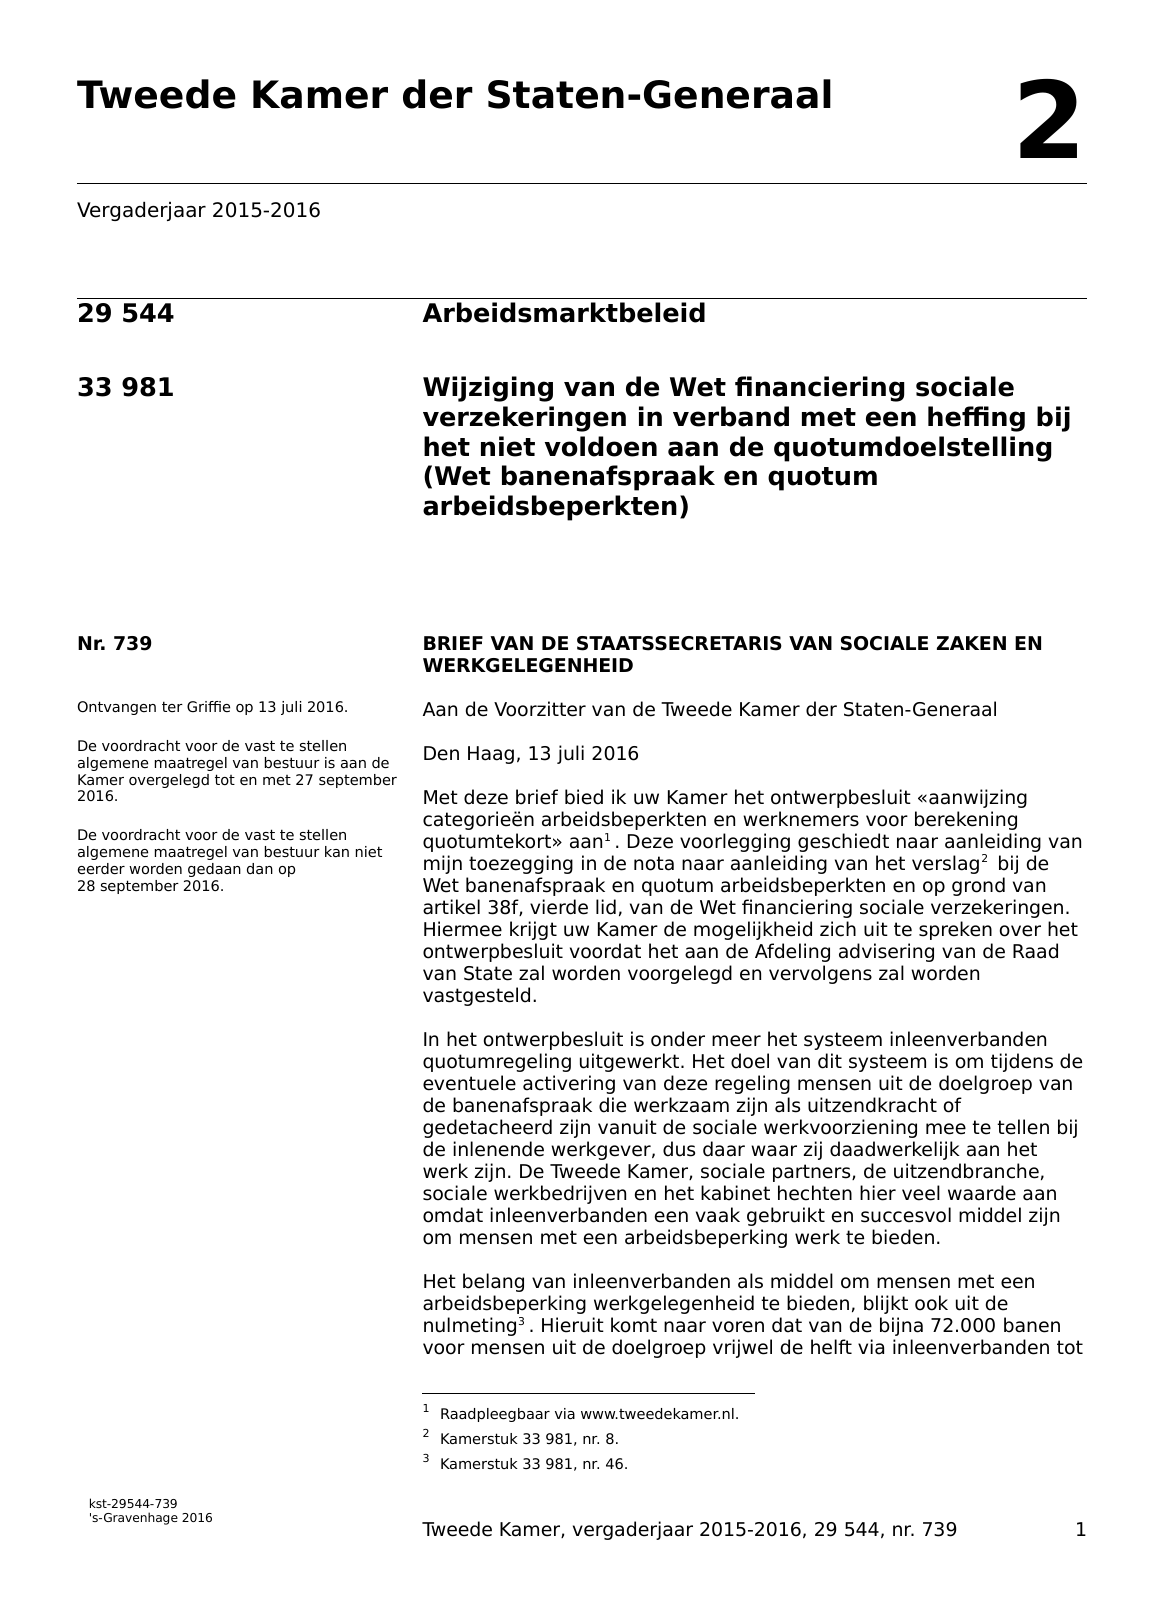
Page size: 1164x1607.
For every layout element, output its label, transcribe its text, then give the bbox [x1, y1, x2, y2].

text Het belang van inleenverbanden als middel om mensen met een arbeidsbeperking werkgelegenheid te bieden, blijkt ook uit de nulmeting. Hieruit komt naar voren dat van de bijna 72.000 banen voor mensen uit de doelgroep vrijwel de helft via inleenverbanden tot [422, 1271, 1087, 1359]
text Met deze brief bied ik uw Kamer het ontwerpbesluit «aanwijzing categorieën arbeidsbeperkten en werknemers voor berekening quotumtekort» aan. Deze voorlegging geschiedt naar aanleiding van mijn toezegging in de nota naar aanleiding van het verslag bij de Wet banenafspraak en quotum arbeidsbeperkten en op grond van artikel 38f, vierde lid, van de Wet financiering sociale verzekeringen. Hiermee krijgt uw Kamer de mogelijkheid zich uit te spreken over het ontwerpbesluit voordat het aan de Afdeling advisering van de Raad van State zal worden voorgelegd en vervolgens zal worden vastgesteld. [422, 787, 1087, 1007]
text Raadpleegbaar via www.tweedekamer.nl. [422, 1402, 1087, 1424]
text Kamerstuk 33 981, nr. 46. [422, 1452, 1087, 1474]
text [77, 805, 399, 827]
subtitle 29 544 Arbeidsmarktbeleid [77, 299, 1087, 329]
text [77, 716, 399, 738]
table_header 2 [886, 59, 1087, 183]
subtitle 33 981 Wijziging van de Wet financiering sociale verzekeringen in verband met een heffing bij het niet voldoen aan de quotumdoelstelling (Wet banenafspraak en quotum arbeidsbeperkten) [77, 373, 1087, 521]
text 's-Gravenhage 2016 [88, 1511, 323, 1525]
text Kamerstuk 33 981, nr. 8. [422, 1427, 1087, 1449]
text Aan de Voorzitter van de Tweede Kamer der Staten-Generaal [422, 699, 1087, 721]
table_header Tweede Kamer der Staten-Generaal [77, 59, 886, 183]
text kst-29544-739 [88, 1497, 323, 1511]
text In het ontwerpbesluit is onder meer het systeem inleenverbanden quotumregeling uitgewerkt. Het doel van dit systeem is om tijdens de eventuele activering van deze regeling mensen uit de doelgroep van de banenafspraak die werkzaam zijn als uitzendkracht of gedetacheerd zijn vanuit de sociale werkvoorziening mee te tellen bij de inlenende werkgever, dus daar waar zij daadwerkelijk aan het werk zijn. De Tweede Kamer, sociale partners, de uitzendbranche, sociale werkbedrijven en het kabinet hechten hier veel waarde aan omdat inleenverbanden een vaak gebruikt en succesvol middel zijn om mensen met een arbeidsbeperking werk te bieden. [422, 1029, 1087, 1249]
table_cell Vergaderjaar 2015-2016 [77, 184, 1087, 298]
text Den Haag, 13 juli 2016 [422, 743, 1087, 765]
text De voordracht voor de vast te stellen algemene maatregel van bestuur kan niet eerder worden gedaan dan op 28 september 2016. [77, 827, 399, 895]
subtitle Nr. 739 BRIEF VAN DE STAATSSECRETARIS VAN SOCIALE ZAKEN EN WERKGELEGENHEID [77, 632, 1087, 676]
text Ontvangen ter Griffie op 13 juli 2016. [77, 699, 399, 716]
text De voordracht voor de vast te stellen algemene maatregel van bestuur is aan de Kamer overgelegd tot en met 27 september 2016. [77, 738, 399, 805]
